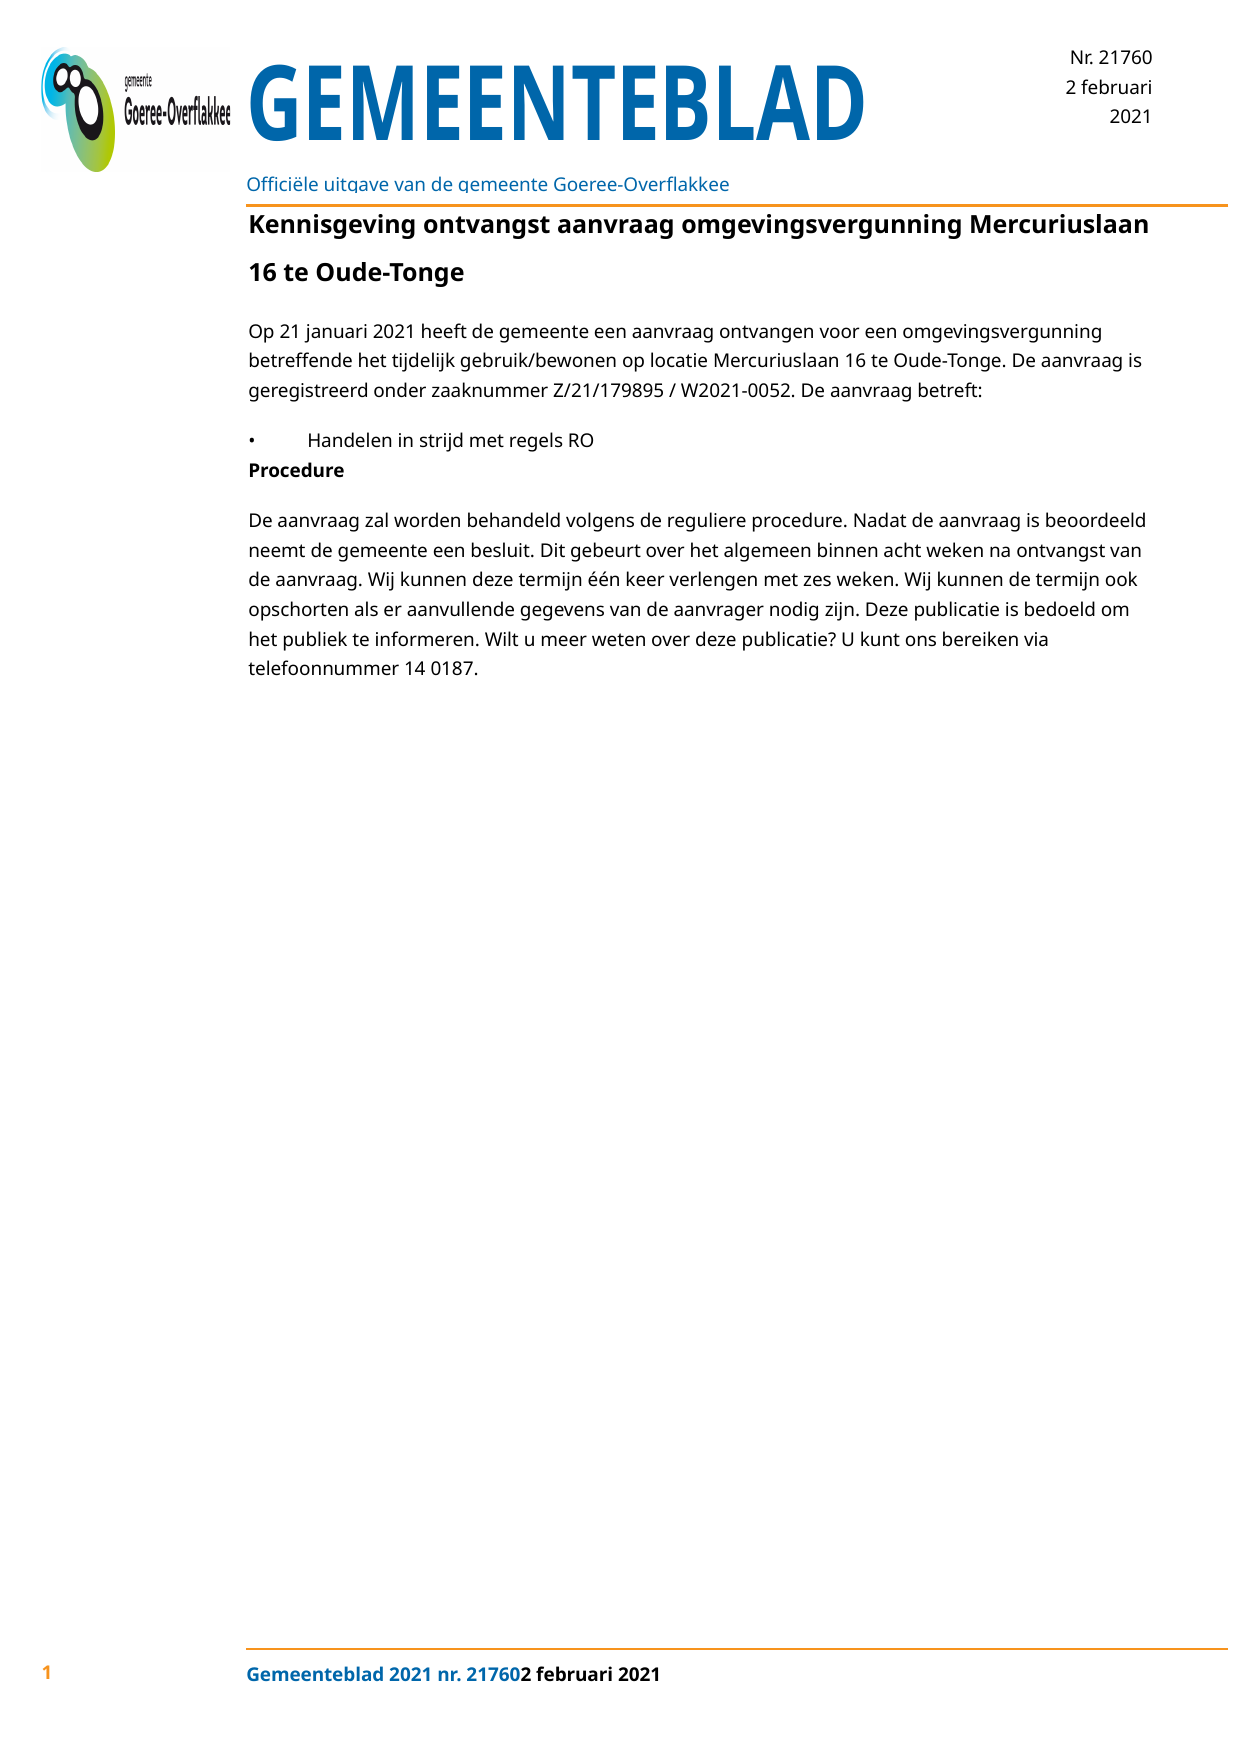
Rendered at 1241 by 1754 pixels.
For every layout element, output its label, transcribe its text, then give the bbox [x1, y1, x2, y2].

text De aanvraag zal worden behandeld volgens de reguliere procedure. Nadat de aanvraag is beoordeeld neemt de gemeente een besluit. Dit gebeurt over het algemeen binnen acht weken na ontvangst van de aanvraag. Wij kunnen deze termijn één keer verlengen met zes weken. Wij kunnen de termijn ook opschorten als er aanvullende gegevens van de aanvrager nodig zijn. Deze publicatie is bedoeld om het publiek te informeren. Wilt u meer weten over deze publicatie? U kunt ons bereiken via telefoonnummer 14 0187. [248, 507, 1152, 681]
text Procedure [248, 457, 1152, 483]
text Kennisgeving ontvangst aanvraag omgevingsvergunning Mercuriuslaan 16 te Oude-Tonge [248, 207, 1152, 288]
list Handelen in strijd met regels RO [248, 427, 1152, 453]
text Op 21 januari 2021 heeft de gemeente een aanvraag ontvangen voor een omgevingsvergunning betreffende het tijdelijk gebruik/bewonen op locatie Mercuriuslaan 16 te Oude-Tonge. De aanvraag is geregistreerd onder zaaknummer Z/21/179895 / W2021-0052. De aanvraag betreft: [248, 318, 1152, 403]
picture [41, 47, 231, 172]
